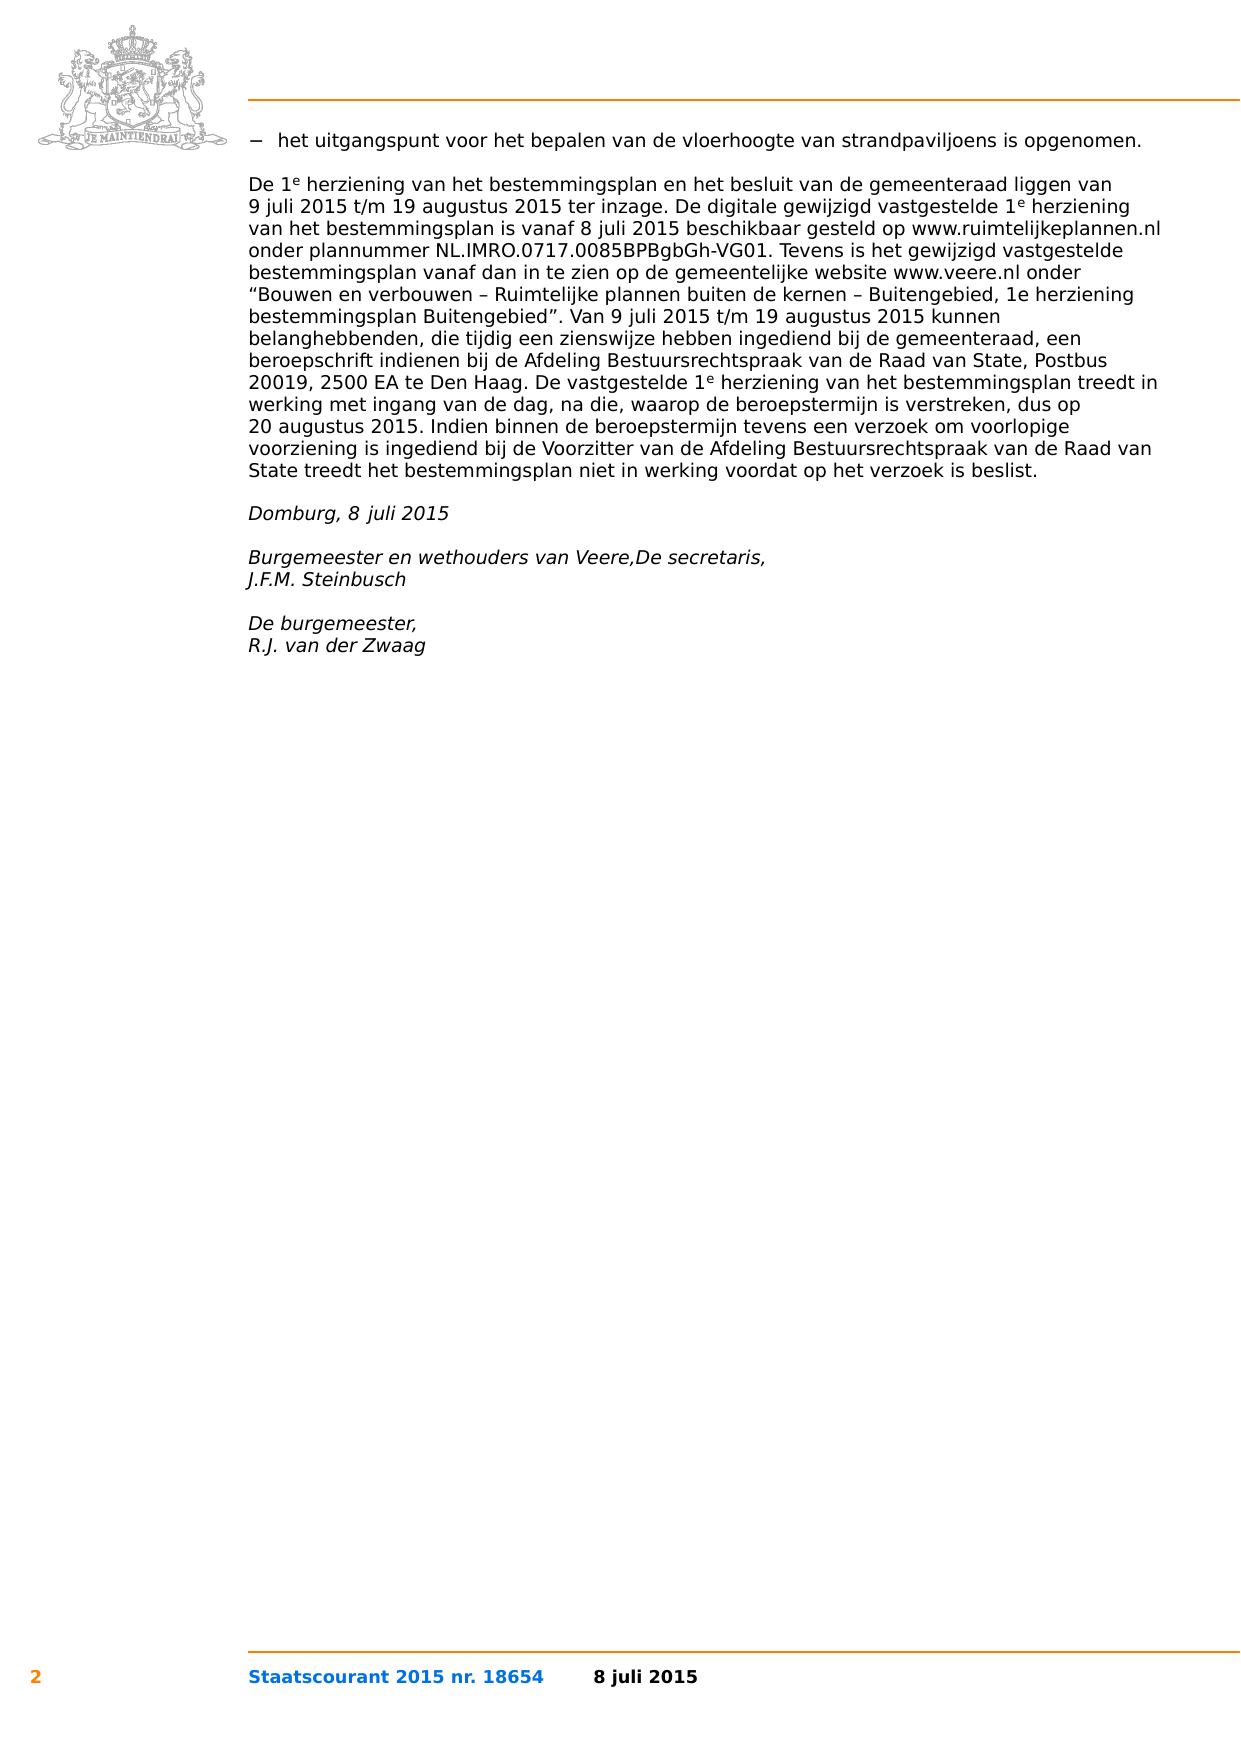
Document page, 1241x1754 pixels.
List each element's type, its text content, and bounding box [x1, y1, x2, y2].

text − het uitgangspunt voor het bepalen van de vloerhoogte van strandpaviljoens is opgenomen. [248, 130, 1163, 152]
picture [38, 25, 227, 150]
text Domburg, 8 juli 2015 [248, 503, 1163, 525]
text Burgemeester en wethouders van Veere,De secretaris, J.F.M. Steinbusch [248, 547, 1163, 591]
text De 1e herziening van het bestemmingsplan en het besluit van de gemeenteraad liggen van 9 juli 2015 t/m 19 augustus 2015 ter inzage. De digitale gewijzigd vastgestelde 1e herziening van het bestemmingsplan is vanaf 8 juli 2015 beschikbaar gesteld op www.ruimtelijkeplannen.nl onder plannummer NL.IMRO.0717.0085BPBgbGh-VG01. Tevens is het gewijzigd vastgestelde bestemmingsplan vanaf dan in te zien op de gemeentelijke website www.veere.nl onder “Bouwen en verbouwen – Ruimtelijke plannen buiten de kernen – Buitengebied, 1e herziening bestemmingsplan Buitengebied”. Van 9 juli 2015 t/m 19 augustus 2015 kunnen belanghebbenden, die tijdig een zienswijze hebben ingediend bij de gemeenteraad, een beroepschrift indienen bij de Afdeling Bestuursrechtspraak van de Raad van State, Postbus 20019, 2500 EA te Den Haag. De vastgestelde 1e herziening van het bestemmingsplan treedt in werking met ingang van de dag, na die, waarop de beroepstermijn is verstreken, dus op 20 augustus 2015. Indien binnen de beroepstermijn tevens een verzoek om voorlopige voorziening is ingediend bij de Voorzitter van de Afdeling Bestuursrechtspraak van de Raad van State treedt het bestemmingsplan niet in werking voordat op het verzoek is beslist. [248, 174, 1163, 481]
text De burgemeester, R.J. van der Zwaag [248, 613, 1163, 657]
